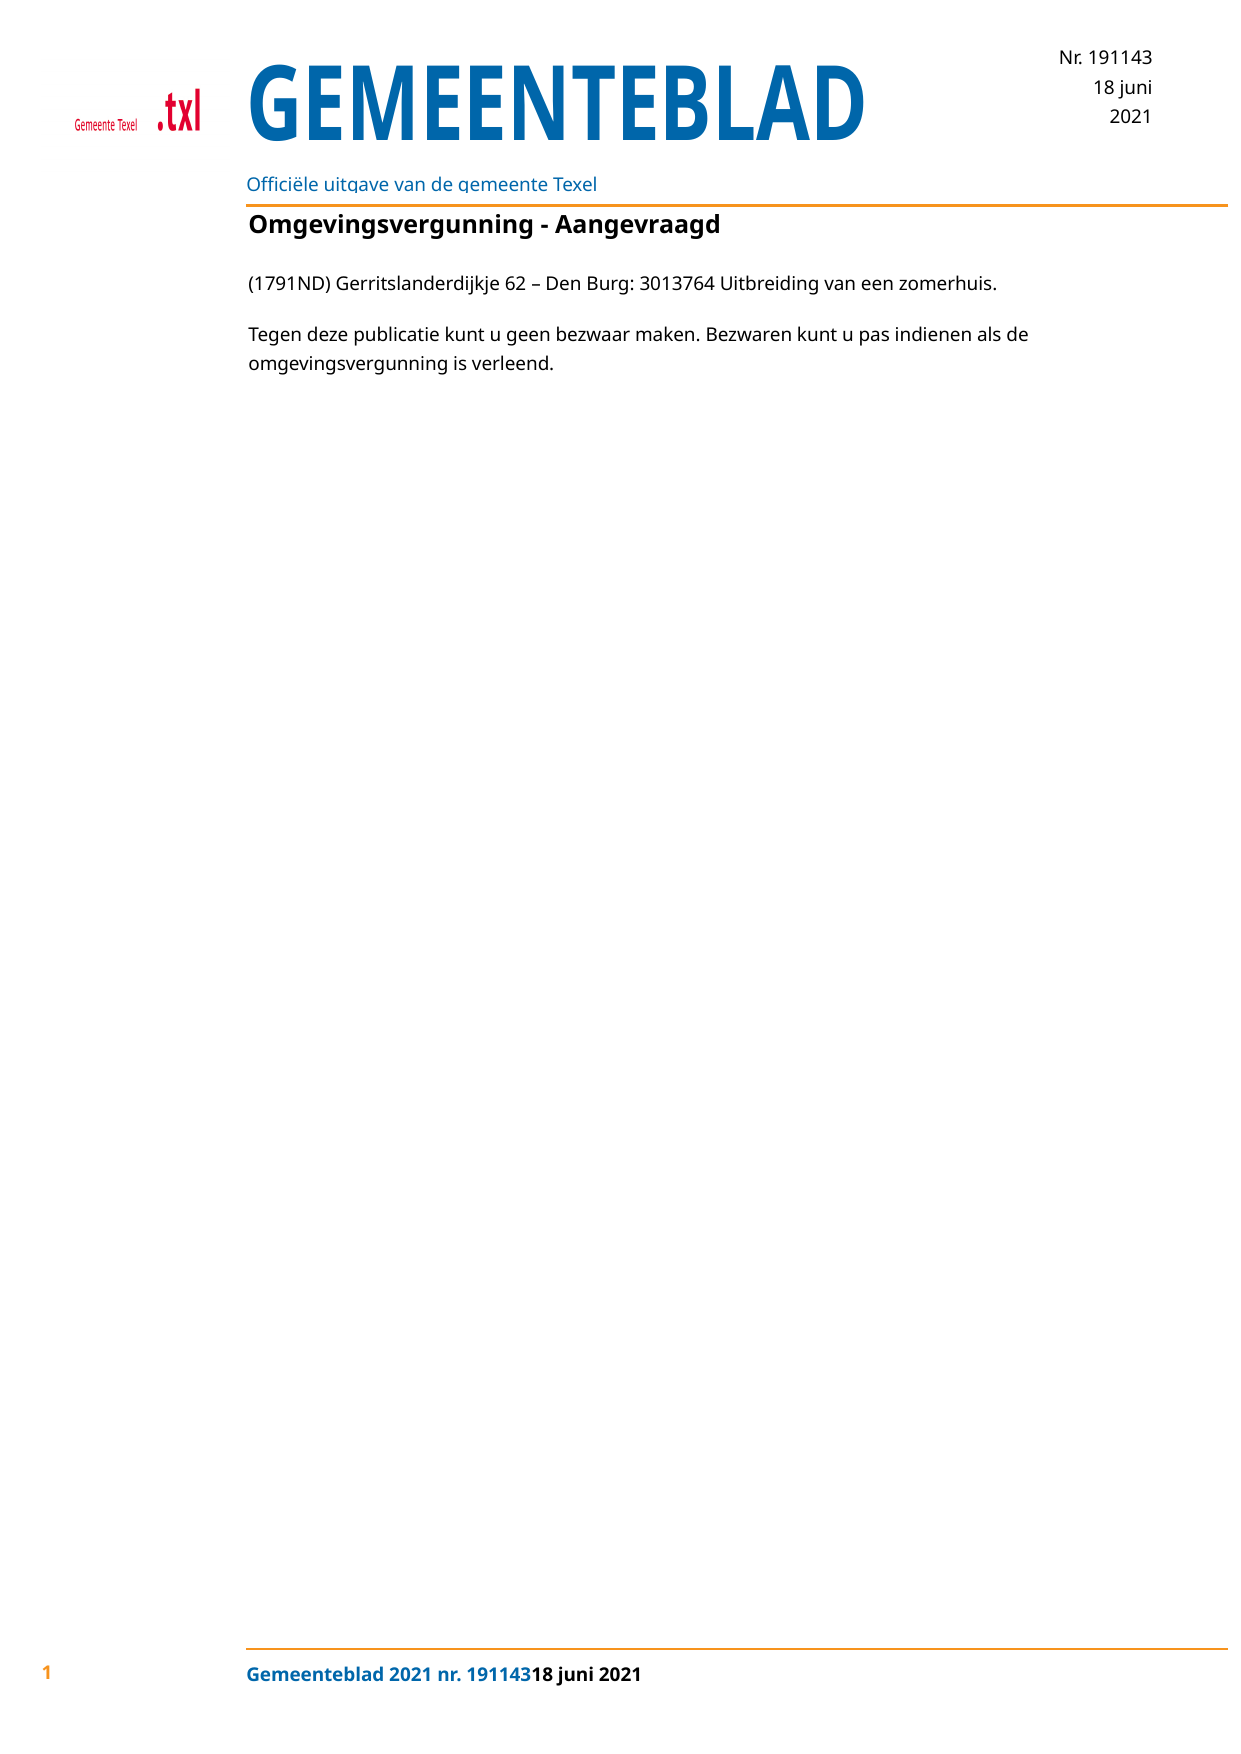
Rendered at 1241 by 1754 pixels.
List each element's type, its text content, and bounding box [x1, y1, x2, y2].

picture [41, 47, 231, 172]
text (1791ND) Gerritslanderdijkje 62 – Den Burg: 3013764 Uitbreiding van een zomerhuis. [248, 270, 1152, 296]
text Omgevingsvergunning - Aangevraagd [248, 207, 1152, 241]
text Tegen deze publicatie kunt u geen bezwaar maken. Bezwaren kunt u pas indienen als de omgevingsvergunning is verleend. [248, 321, 1152, 376]
